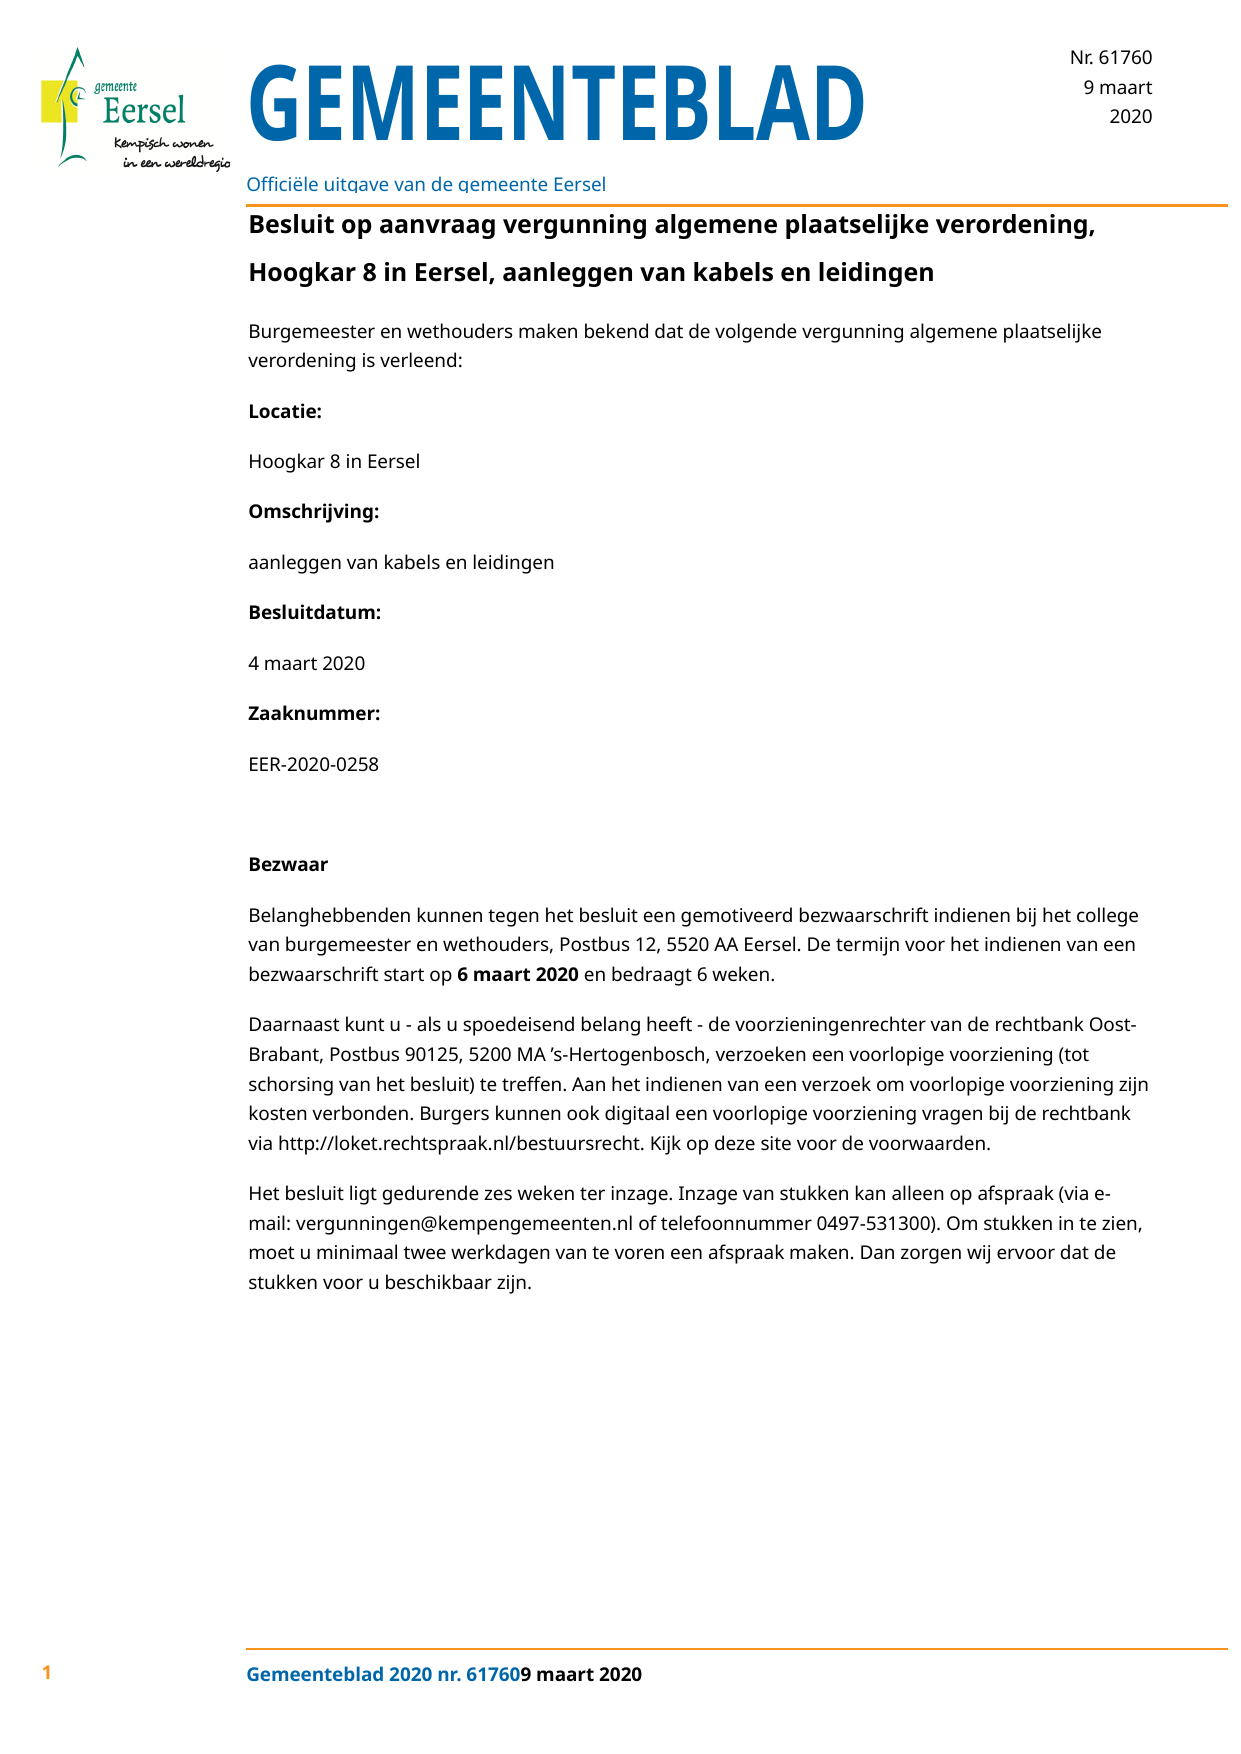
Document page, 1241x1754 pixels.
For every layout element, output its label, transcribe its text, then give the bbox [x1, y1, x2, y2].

text Daarnaast kunt u - als u spoedeisend belang heeft - de voorzieningenrechter van de rechtbank Oost-Brabant, Postbus 90125, 5200 MA ’s-Hertogenbosch, verzoeken een voorlopige voorziening (tot schorsing van het besluit) te treffen. Aan het indienen van een verzoek om voorlopige voorziening zijn kosten verbonden. Burgers kunnen ook digitaal een voorlopige voorziening vragen bij de rechtbank via http://loket.rechtspraak.nl/bestuursrecht. Kijk op deze site voor de voorwaarden. [248, 1012, 1152, 1156]
text Locatie: [248, 398, 1152, 424]
text Zaaknummer: [248, 700, 1152, 726]
text Bezwaar [248, 852, 1152, 877]
text Burgemeester en wethouders maken bekend dat de volgende vergunning algemene plaatselijke verordening is verleend: [248, 318, 1152, 373]
text Omschrijving: [248, 499, 1152, 524]
text Belanghebbenden kunnen tegen het besluit een gemotiveerd bezwaarschrift indienen bij het college van burgemeester en wethouders, Postbus 12, 5520 AA Eersel. De termijn voor het indienen van een bezwaarschrift start op 6 maart 2020 en bedraagt 6 weken. [248, 902, 1152, 987]
picture [41, 47, 231, 172]
text EER-2020-0258 [248, 751, 1152, 777]
text aanleggen van kabels en leidingen [248, 549, 1152, 575]
text Besluit op aanvraag vergunning algemene plaatselijke verordening, Hoogkar 8 in Eersel, aanleggen van kabels en leidingen [248, 207, 1152, 288]
text Hoogkar 8 in Eersel [248, 448, 1152, 474]
text Besluitdatum: [248, 599, 1152, 625]
text 4 maart 2020 [248, 650, 1152, 676]
text Het besluit ligt gedurende zes weken ter inzage. Inzage van stukken kan alleen op afspraak (via e-mail: vergunningen@kempengemeenten.nl of telefoonnummer 0497-531300). Om stukken in te zien, moet u minimaal twee werkdagen van te voren een afspraak maken. Dan zorgen wij ervoor dat de stukken voor u beschikbaar zijn. [248, 1180, 1152, 1295]
